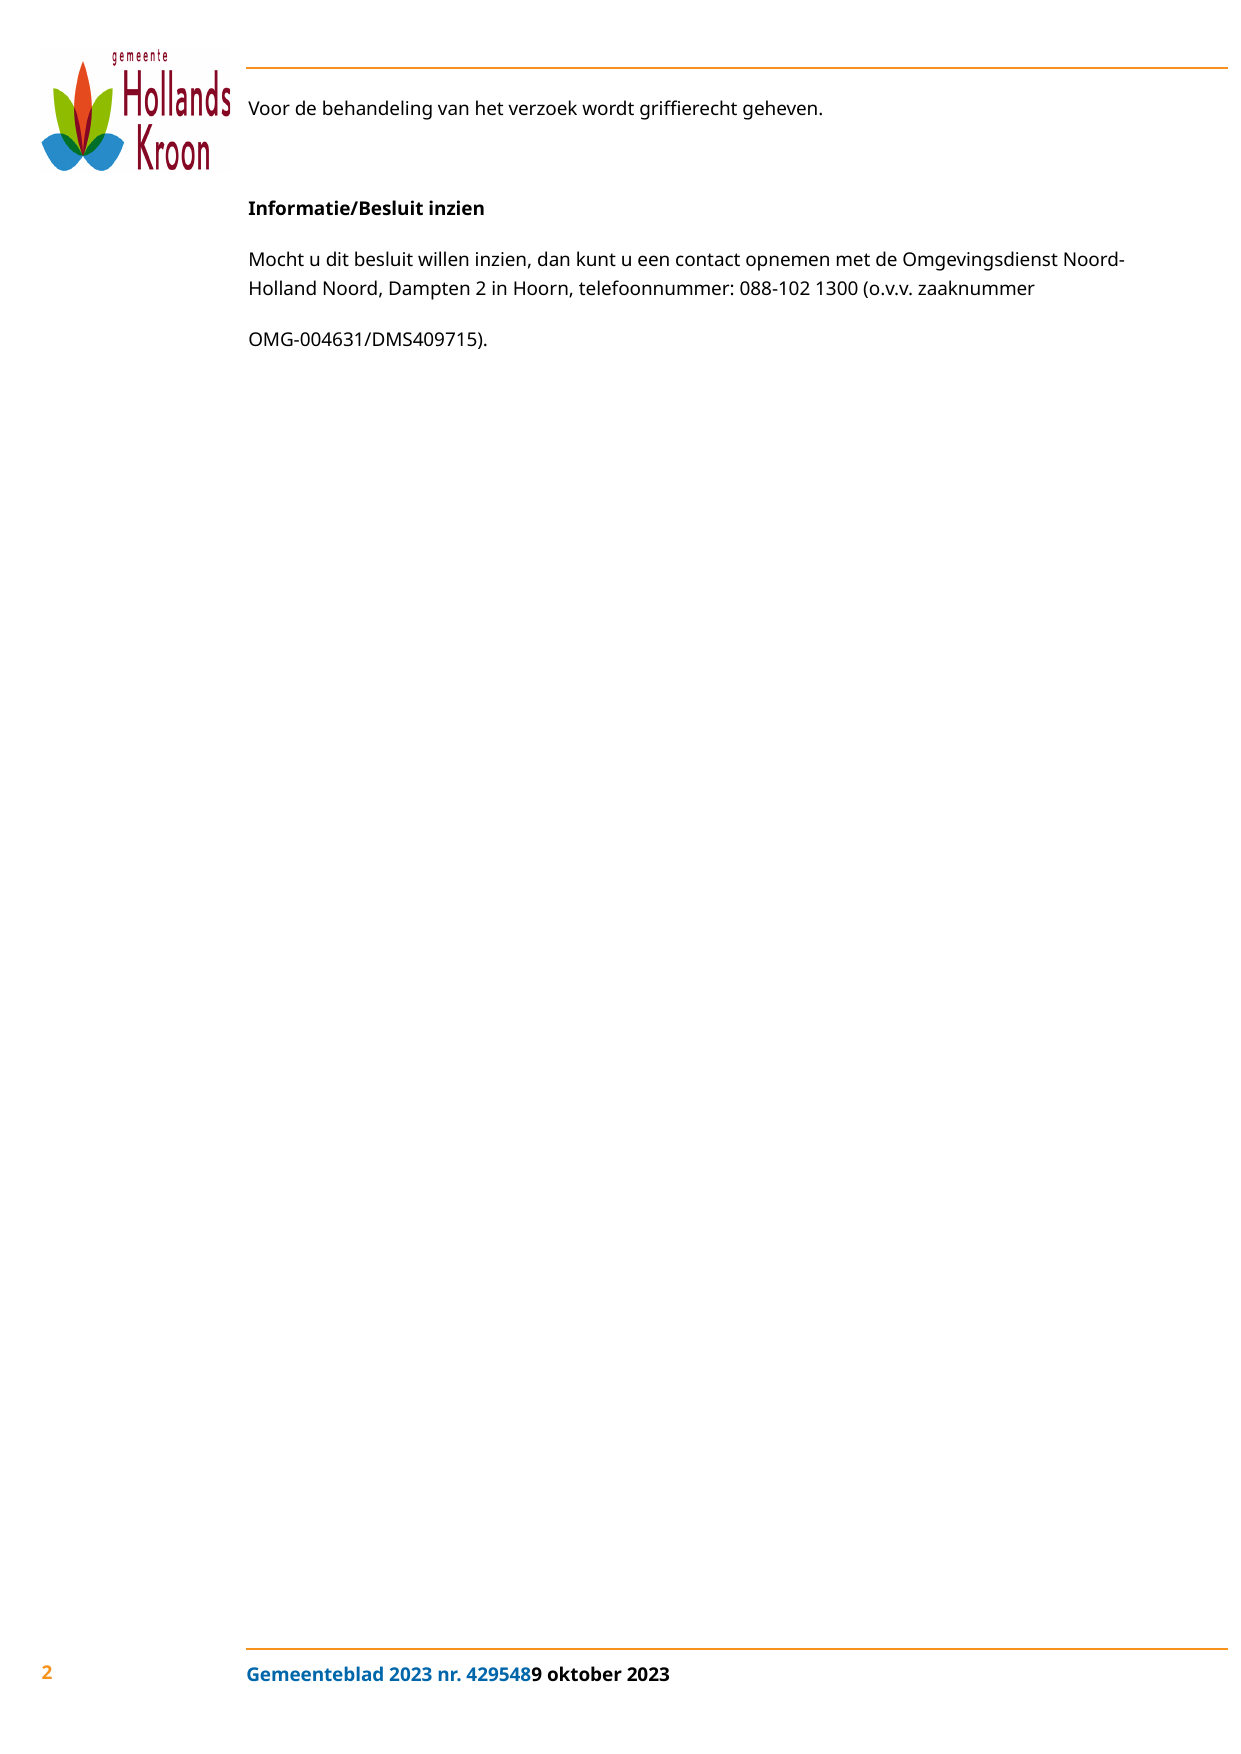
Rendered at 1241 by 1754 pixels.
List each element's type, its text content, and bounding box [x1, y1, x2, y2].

text Informatie/Besluit inzien [248, 196, 1152, 221]
text Voor de behandeling van het verzoek wordt griffierecht geheven. [248, 95, 1152, 121]
picture [41, 47, 231, 172]
text Mocht u dit besluit willen inzien, dan kunt u een contact opnemen met de Omgevingsdienst Noord-Holland Noord, Dampten 2 in Hoorn, telefoonnummer: 088-102 1300 (o.v.v. zaaknummer [248, 246, 1152, 301]
text OMG-004631/DMS409715). [248, 326, 1152, 352]
